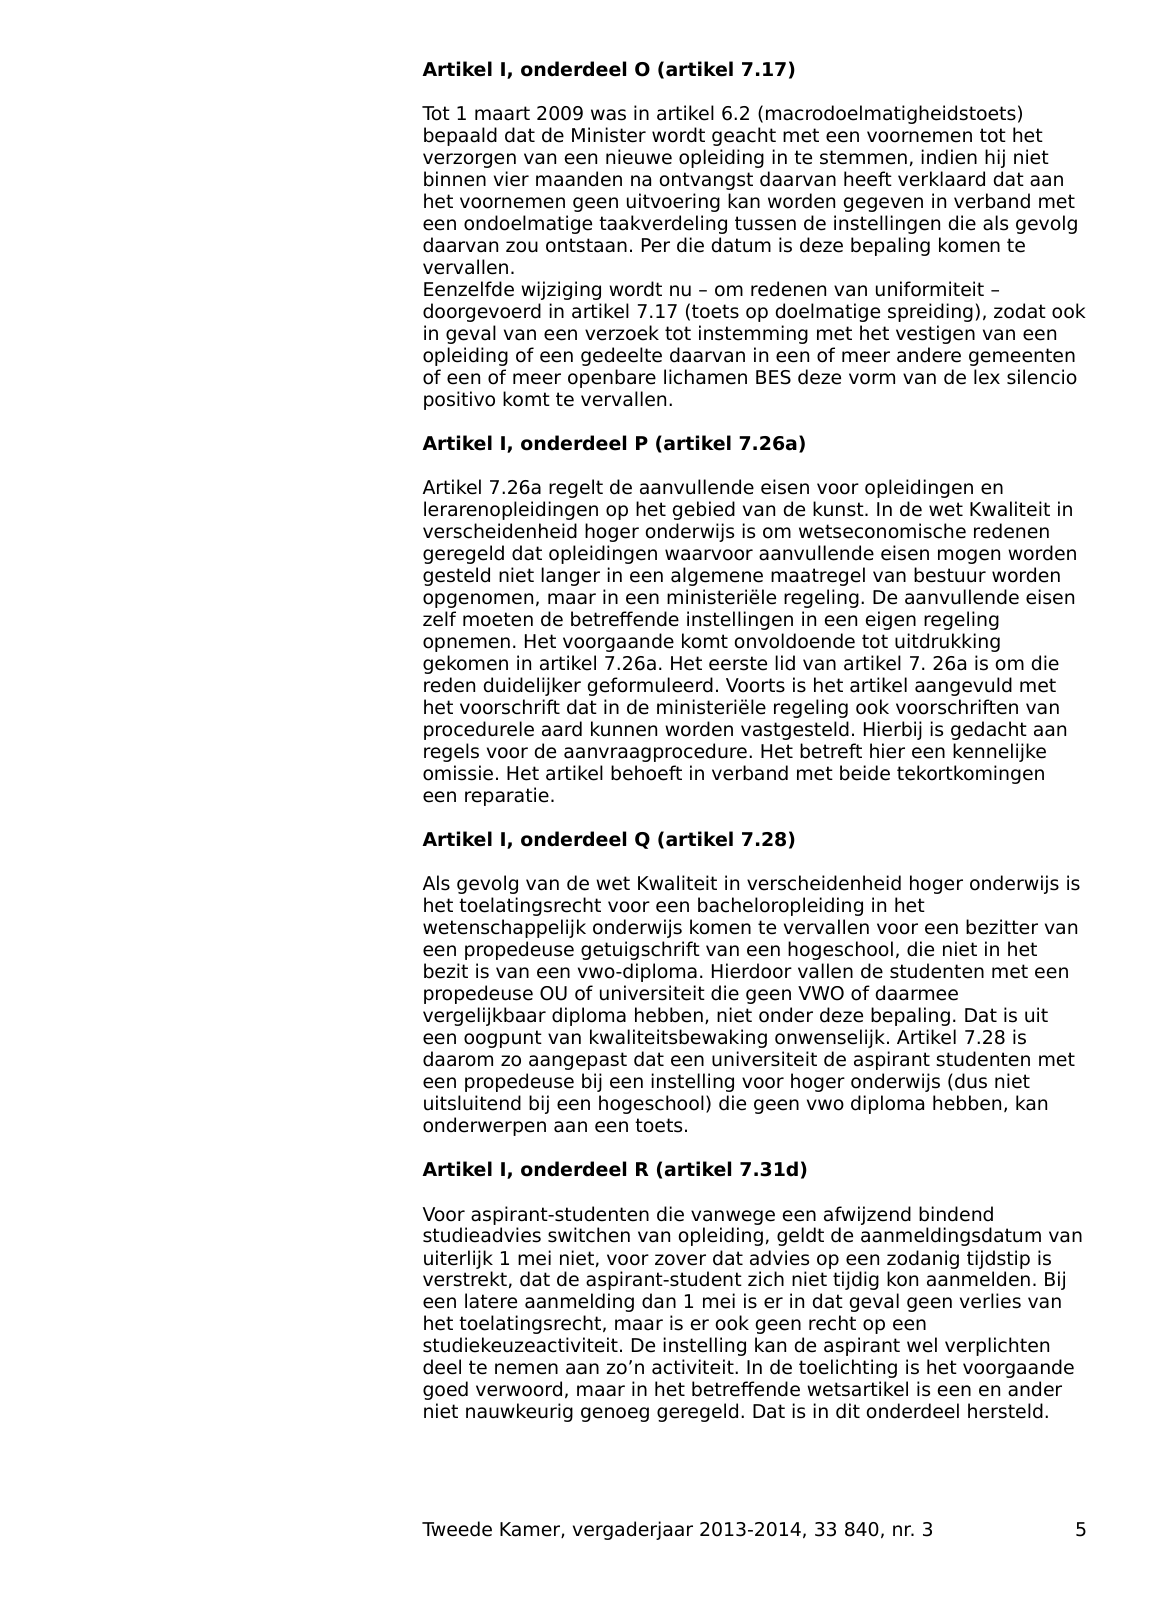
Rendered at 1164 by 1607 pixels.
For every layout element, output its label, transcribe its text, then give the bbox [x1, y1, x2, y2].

text Artikel 7.26a regelt de aanvullende eisen voor opleidingen en lerarenopleidingen op het gebied van de kunst. In de wet Kwaliteit in verscheidenheid hoger onderwijs is om wetseconomische redenen geregeld dat opleidingen waarvoor aanvullende eisen mogen worden gesteld niet langer in een algemene maatregel van bestuur worden opgenomen, maar in een ministeriële regeling. De aanvullende eisen zelf moeten de betreffende instellingen in een eigen regeling opnemen. Het voorgaande komt onvoldoende tot uitdrukking gekomen in artikel 7.26a. Het eerste lid van artikel 7. 26a is om die reden duidelijker geformuleerd. Voorts is het artikel aangevuld met het voorschrift dat in de ministeriële regeling ook voorschriften van procedurele aard kunnen worden vastgesteld. Hierbij is gedacht aan regels voor de aanvraagprocedure. Het betreft hier een kennelijke omissie. Het artikel behoeft in verband met beide tekortkomingen een reparatie. [422, 477, 1087, 807]
text Als gevolg van de wet Kwaliteit in verscheidenheid hoger onderwijs is het toelatingsrecht voor een bacheloropleiding in het wetenschappelijk onderwijs komen te vervallen voor een bezitter van een propedeuse getuigschrift van een hogeschool, die niet in het bezit is van een vwo-diploma. Hierdoor vallen de studenten met een propedeuse OU of universiteit die geen VWO of daarmee vergelijkbaar diploma hebben, niet onder deze bepaling. Dat is uit een oogpunt van kwaliteitsbewaking onwenselijk. Artikel 7.28 is daarom zo aangepast dat een universiteit de aspirant studenten met een propedeuse bij een instelling voor hoger onderwijs (dus niet uitsluitend bij een hogeschool) die geen vwo diploma hebben, kan onderwerpen aan een toets. [422, 873, 1087, 1137]
subtitle Artikel I, onderdeel Q (artikel 7.28) [422, 829, 1087, 851]
text Eenzelfde wijziging wordt nu – om redenen van uniformiteit – doorgevoerd in artikel 7.17 (toets op doelmatige spreiding), zodat ook in geval van een verzoek tot instemming met het vestigen van een opleiding of een gedeelte daarvan in een of meer andere gemeenten of een of meer openbare lichamen BES deze vorm van de lex silencio positivo komt te vervallen. [422, 279, 1087, 411]
text Tot 1 maart 2009 was in artikel 6.2 (macrodoelmatigheidstoets) bepaald dat de Minister wordt geacht met een voornemen tot het verzorgen van een nieuwe opleiding in te stemmen, indien hij niet binnen vier maanden na ontvangst daarvan heeft verklaard dat aan het voornemen geen uitvoering kan worden gegeven in verband met een ondoelmatige taakverdeling tussen de instellingen die als gevolg daarvan zou ontstaan. Per die datum is deze bepaling komen te vervallen. [422, 103, 1087, 279]
subtitle Artikel I, onderdeel O (artikel 7.17) [422, 59, 1087, 81]
text Voor aspirant-studenten die vanwege een afwijzend bindend studieadvies switchen van opleiding, geldt de aanmeldingsdatum van uiterlijk 1 mei niet, voor zover dat advies op een zodanig tijdstip is verstrekt, dat de aspirant-student zich niet tijdig kon aanmelden. Bij een latere aanmelding dan 1 mei is er in dat geval geen verlies van het toelatingsrecht, maar is er ook geen recht op een studiekeuzeactiviteit. De instelling kan de aspirant wel verplichten deel te nemen aan zo’n activiteit. In de toelichting is het voorgaande goed verwoord, maar in het betreffende wetsartikel is een en ander niet nauwkeurig genoeg geregeld. Dat is in dit onderdeel hersteld. [422, 1203, 1087, 1423]
subtitle Artikel I, onderdeel P (artikel 7.26a) [422, 433, 1087, 455]
subtitle Artikel I, onderdeel R (artikel 7.31d) [422, 1159, 1087, 1181]
